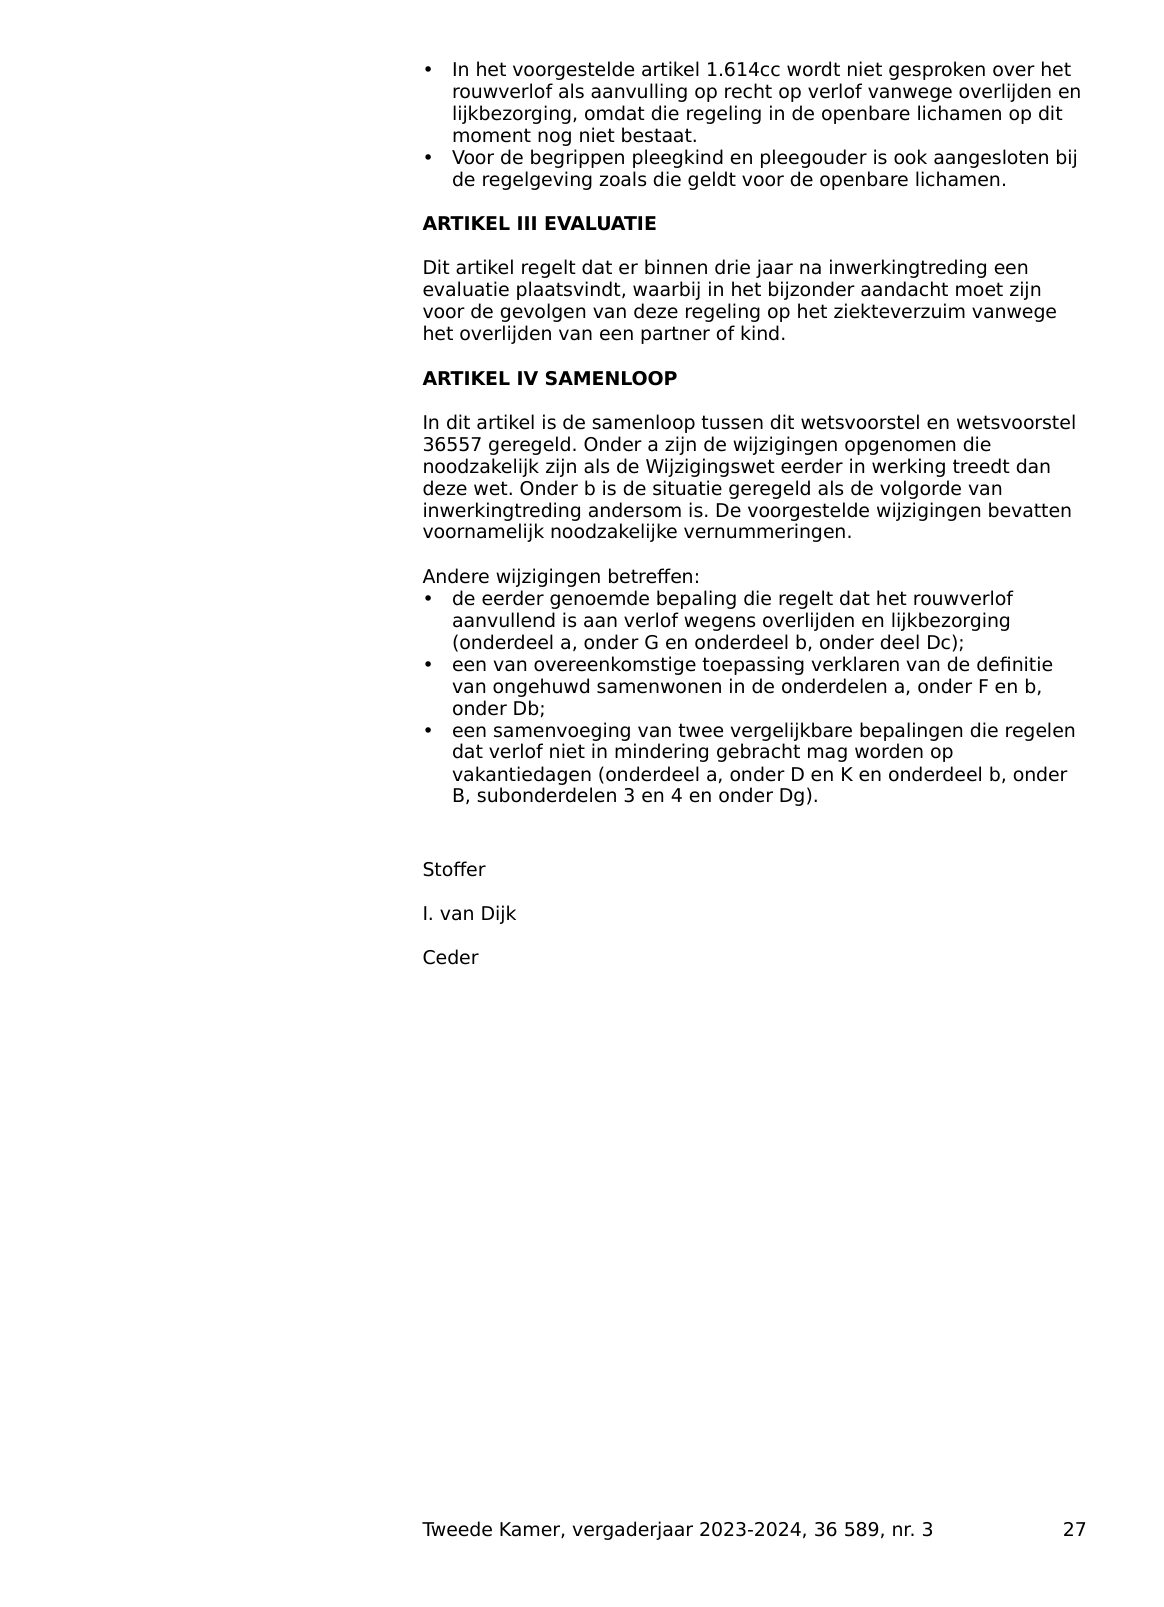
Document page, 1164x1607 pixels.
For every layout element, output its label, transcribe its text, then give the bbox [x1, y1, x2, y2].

text Stoffer I. van Dijk Ceder [422, 837, 1087, 969]
text Dit artikel regelt dat er binnen drie jaar na inwerkingtreding een evaluatie plaatsvindt, waarbij in het bijzonder aandacht moet zijn voor de gevolgen van deze regeling op het ziekteverzuim vanwege het overlijden van een partner of kind. [422, 257, 1087, 345]
subtitle ARTIKEL IV SAMENLOOP [422, 367, 1087, 389]
text In dit artikel is de samenloop tussen dit wetsvoorstel en wetsvoorstel 36557 geregeld. Onder a zijn de wijzigingen opgenomen die noodzakelijk zijn als de Wijzigingswet eerder in werking treedt dan deze wet. Onder b is de situatie geregeld als de volgorde van inwerkingtreding andersom is. De voorgestelde wijzigingen bevatten voornamelijk noodzakelijke vernummeringen. [422, 412, 1087, 543]
subtitle ARTIKEL III EVALUATIE [422, 213, 1087, 235]
text • een samenvoeging van twee vergelijkbare bepalingen die regelen dat verlof niet in mindering gebracht mag worden op vakantiedagen (onderdeel a, onder D en K en onderdeel b, onder B, subonderdelen 3 en 4 en onder Dg). [422, 719, 1087, 807]
text • Voor de begrippen pleegkind en pleegouder is ook aangesloten bij de regelgeving zoals die geldt voor de openbare lichamen. [422, 147, 1087, 191]
text • In het voorgestelde artikel 1.614cc wordt niet gesproken over het rouwverlof als aanvulling op recht op verlof vanwege overlijden en lijkbezorging, omdat die regeling in de openbare lichamen op dit moment nog niet bestaat. [422, 59, 1087, 147]
text • een van overeenkomstige toepassing verklaren van de definitie van ongehuwd samenwonen in de onderdelen a, onder F en b, onder Db; [422, 653, 1087, 719]
text • de eerder genoemde bepaling die regelt dat het rouwverlof aanvullend is aan verlof wegens overlijden en lijkbezorging (onderdeel a, onder G en onderdeel b, onder deel Dc); [422, 588, 1087, 653]
text Andere wijzigingen betreffen: [422, 566, 1087, 588]
